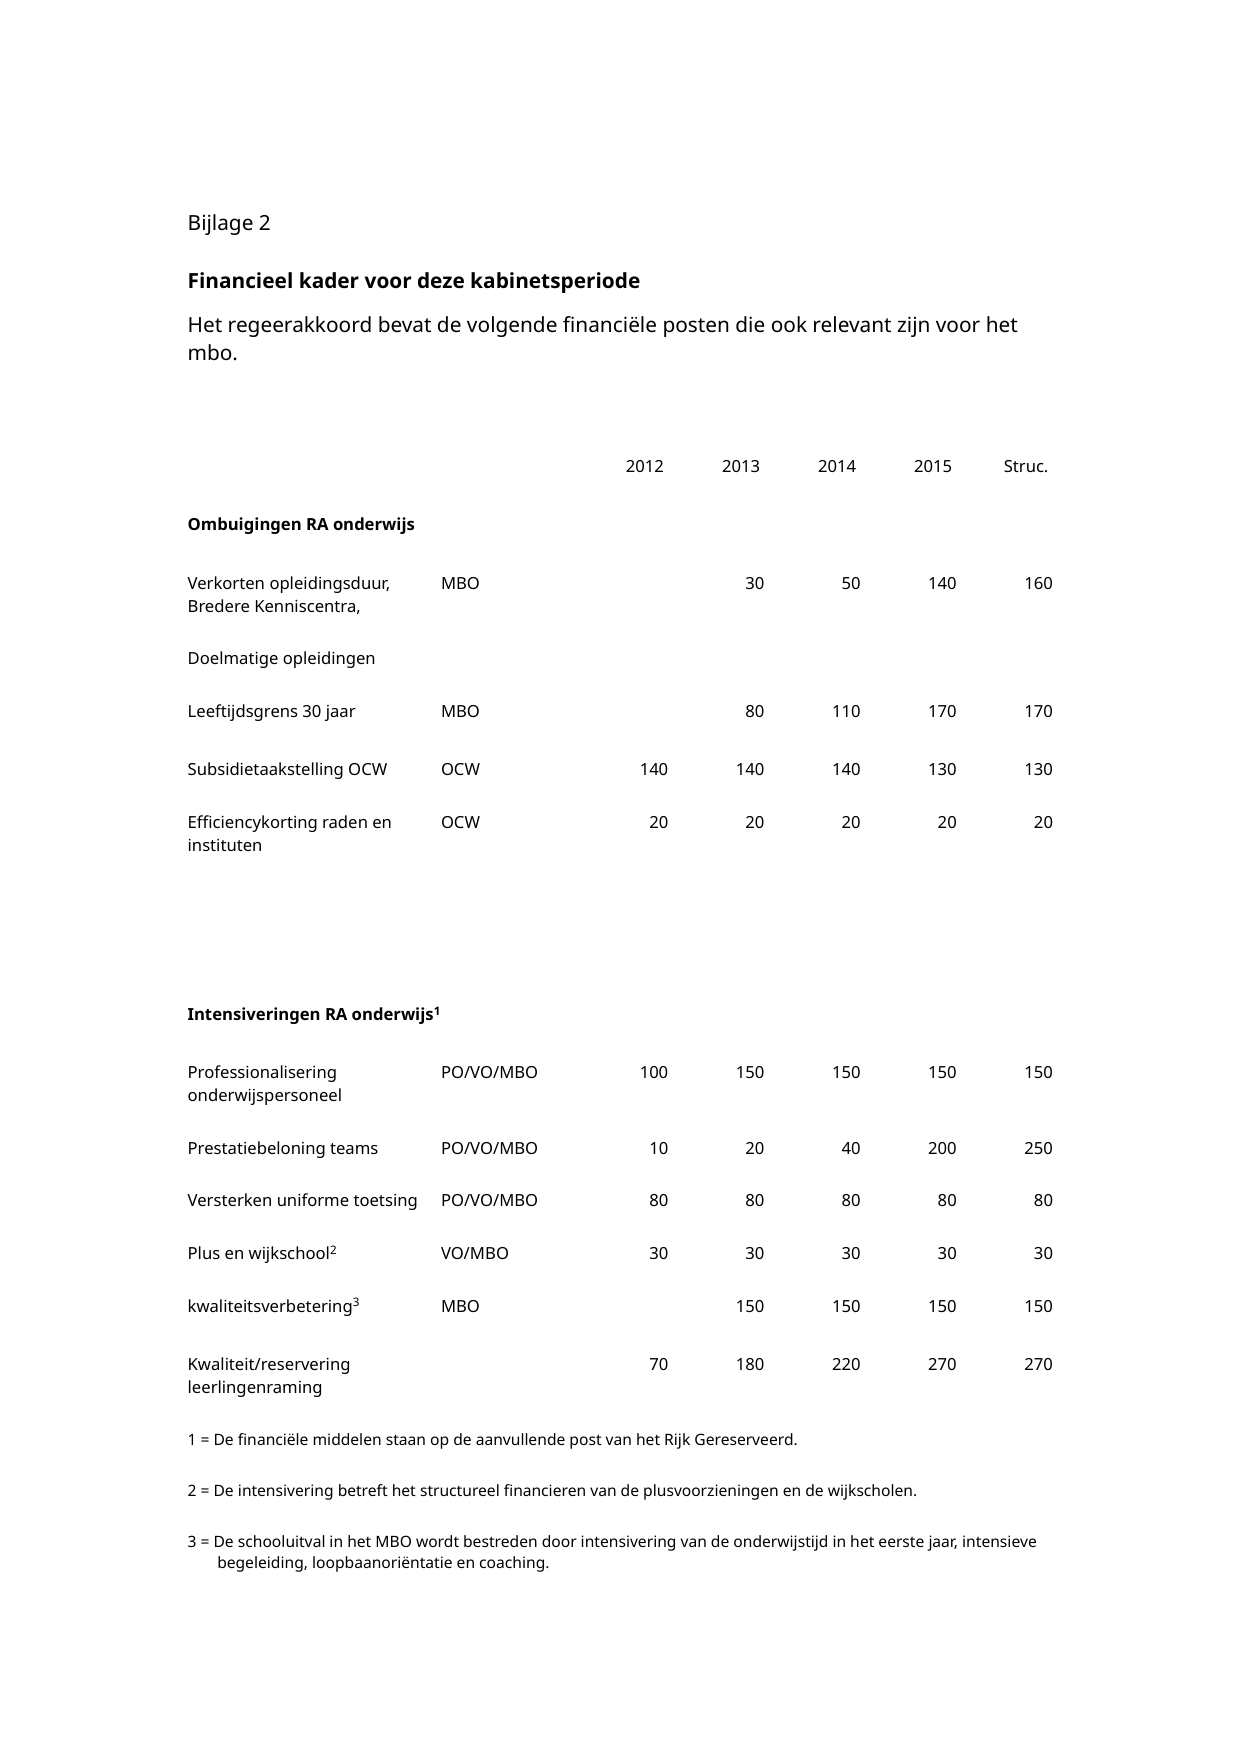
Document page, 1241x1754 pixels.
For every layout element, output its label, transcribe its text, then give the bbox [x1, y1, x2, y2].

table_cell [581, 1295, 668, 1353]
table_header 2015 [860, 455, 956, 513]
table_cell 10 [581, 1136, 668, 1189]
table_cell Verkorten opleidingsduur, Bredere Kenniscentra, Doelmatige opleidingen [188, 571, 441, 699]
table_cell 270 [956, 1353, 1053, 1428]
table_cell 20 [764, 811, 860, 886]
table_cell 130 [860, 758, 956, 811]
table_cell MBO [441, 700, 581, 758]
table_header [188, 455, 441, 513]
table_cell 80 [668, 1189, 764, 1242]
table_cell 150 [764, 1295, 860, 1353]
table_cell [668, 513, 764, 571]
table_cell 80 [764, 1189, 860, 1242]
table_cell 150 [764, 1061, 860, 1136]
table_cell kwaliteitsverbetering3 [188, 1295, 441, 1353]
table_cell 220 [764, 1353, 860, 1428]
subtitle Bijlage 2 [187, 208, 1053, 236]
table_cell Efficiencykorting raden en instituten [188, 811, 441, 886]
text Het regeerakkoord bevat de volgende financiële posten die ook relevant zijn voor het mbo. [187, 310, 1053, 367]
table_cell 130 [956, 758, 1053, 811]
table_cell 150 [668, 1295, 764, 1353]
table_cell [956, 513, 1053, 571]
table_cell [581, 571, 668, 699]
table_cell 150 [956, 1061, 1053, 1136]
table_cell 150 [860, 1061, 956, 1136]
table_cell 30 [764, 1242, 860, 1294]
table_cell OCW [441, 758, 581, 811]
table_cell 80 [956, 1189, 1053, 1242]
text Financieel kader voor deze kabinetsperiode [187, 266, 1053, 295]
table_cell MBO [441, 571, 581, 699]
table_cell 70 [581, 1353, 668, 1428]
table_cell 150 [860, 1295, 956, 1353]
table_header [860, 1003, 956, 1061]
table_cell 140 [668, 758, 764, 811]
table_cell [581, 513, 668, 571]
table_cell 180 [668, 1353, 764, 1428]
table_cell PO/VO/MBO [441, 1136, 581, 1189]
table_cell 20 [956, 811, 1053, 886]
table_header Struc. [956, 455, 1053, 513]
table_cell 30 [668, 571, 764, 699]
table_cell 50 [764, 571, 860, 699]
table_header 2014 [764, 455, 860, 513]
table_cell 250 [956, 1136, 1053, 1189]
table_cell 150 [956, 1295, 1053, 1353]
table_header 2013 [668, 455, 764, 513]
table_cell [860, 513, 956, 571]
table_header [581, 1003, 668, 1061]
table_cell 1 = De financiële middelen staan op de aanvullende post van het Rijk Gereserveerd. 2 = De intensivering betreft het structureel financieren van de plusvoorzieningen en de wijkscholen. 3 = De schooluitval in het MBO wordt bestreden door intensivering van de onderwijstijd in het eerste jaar, intensieve begeleiding, loopbaanoriëntatie en coaching. [188, 1428, 1053, 1603]
table_cell 20 [860, 811, 956, 886]
table_cell 160 [956, 571, 1053, 699]
table_cell PO/VO/MBO [441, 1061, 581, 1136]
table_cell Ombuigingen RA onderwijs [188, 513, 441, 571]
table_header Intensiveringen RA onderwijs1 [188, 1003, 441, 1061]
table_cell 170 [860, 700, 956, 758]
table_cell 30 [956, 1242, 1053, 1294]
table_cell PO/VO/MBO [441, 1189, 581, 1242]
table_header [764, 1003, 860, 1061]
table_cell 150 [668, 1061, 764, 1136]
table_cell [764, 513, 860, 571]
table_cell Subsidietaakstelling OCW [188, 758, 441, 811]
table_cell Kwaliteit/reservering leerlingenraming [188, 1353, 441, 1428]
table_cell 80 [581, 1189, 668, 1242]
table_cell 110 [764, 700, 860, 758]
table_cell 100 [581, 1061, 668, 1136]
table_cell [441, 1353, 581, 1428]
table_cell 30 [581, 1242, 668, 1294]
table_header [956, 1003, 1053, 1061]
table_cell 20 [581, 811, 668, 886]
table_cell Versterken uniforme toetsing [188, 1189, 441, 1242]
table_cell 270 [860, 1353, 956, 1428]
table_cell 140 [764, 758, 860, 811]
table_cell 20 [668, 811, 764, 886]
table_cell OCW [441, 811, 581, 886]
table_cell MBO [441, 1295, 581, 1353]
table_cell 20 [668, 1136, 764, 1189]
table_header [441, 1003, 581, 1061]
table_cell Professionalisering onderwijspersoneel [188, 1061, 441, 1136]
table_cell Leeftijdsgrens 30 jaar [188, 700, 441, 758]
table_cell VO/MBO [441, 1242, 581, 1294]
table_header [441, 455, 581, 513]
table_header 2012 [581, 455, 668, 513]
table_cell Plus en wijkschool2 [188, 1242, 441, 1294]
table_cell 170 [956, 700, 1053, 758]
table_cell Prestatiebeloning teams [188, 1136, 441, 1189]
table_cell 30 [668, 1242, 764, 1294]
table_cell [441, 513, 581, 571]
table_cell 200 [860, 1136, 956, 1189]
table_cell 30 [860, 1242, 956, 1294]
table_cell 80 [668, 700, 764, 758]
table_cell [581, 700, 668, 758]
table_cell 80 [860, 1189, 956, 1242]
table_cell 140 [581, 758, 668, 811]
table_cell 40 [764, 1136, 860, 1189]
table_header [668, 1003, 764, 1061]
table_cell 140 [860, 571, 956, 699]
